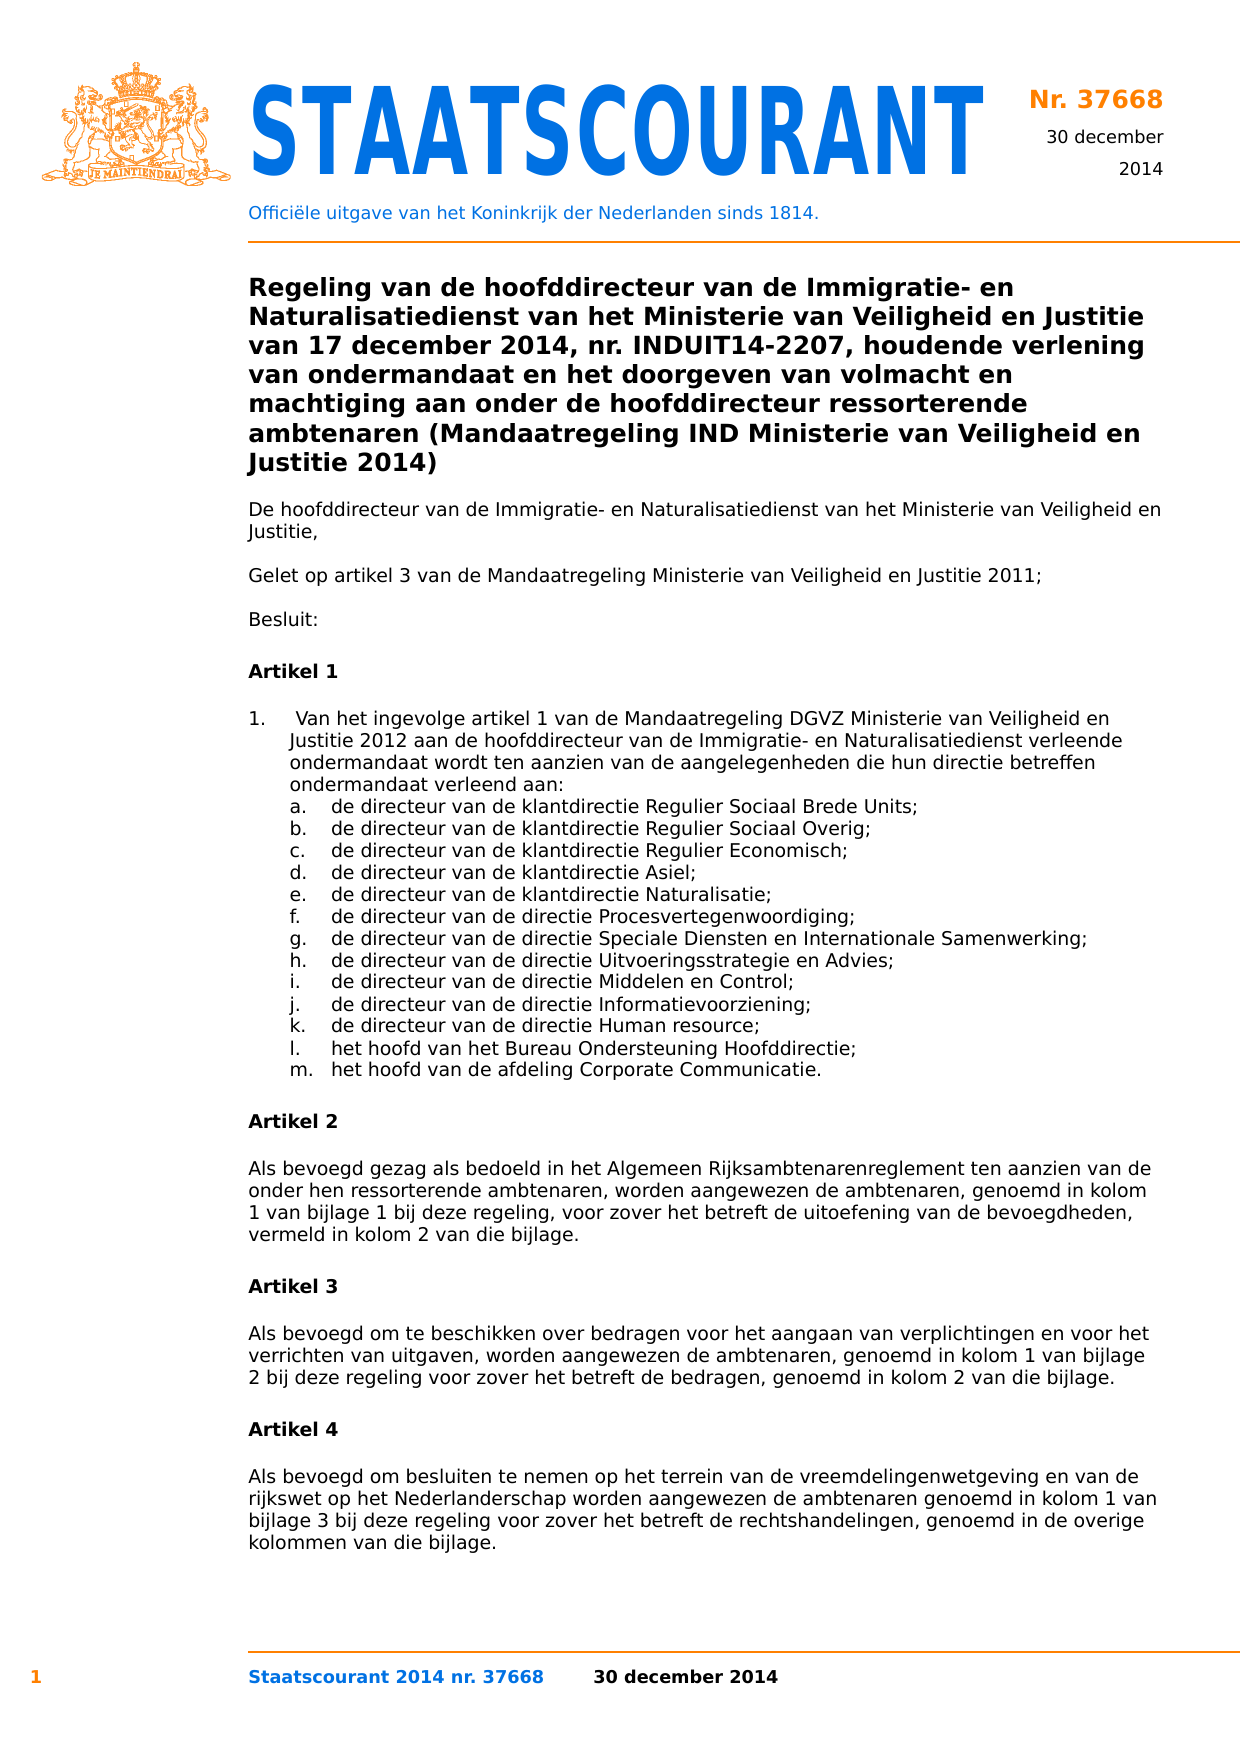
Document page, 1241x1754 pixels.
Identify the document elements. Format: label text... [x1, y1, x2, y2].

text c. de directeur van de klantdirectie Regulier Economisch; [289, 839, 1163, 862]
table_header [25, 62, 248, 241]
text 1. Van het ingevolge artikel 1 van de Mandaatregeling DGVZ Ministerie van Veiligheid en Justitie 2012 aan de hoofddirecteur van de Immigratie- en Naturalisatiedienst verleende ondermandaat wordt ten aanzien van de aangelegenheden die hun directie betreffen ondermandaat verleend aan: [248, 708, 1163, 796]
subtitle Regeling van de hoofddirecteur van de Immigratie- en Naturalisatiedienst van het Ministerie van Veiligheid en Justitie van 17 december 2014, nr. INDUIT14-2207, houdende verlening van ondermandaat en het doorgeven van volmacht en machtiging aan onder de hoofddirecteur ressorterende ambtenaren (Mandaatregeling IND Ministerie van Veiligheid en Justitie 2014) [248, 273, 1163, 477]
text Als bevoegd om besluiten te nemen op het terrein van de vreemdelingenwetgeving en van de rijkswet op het Nederlanderschap worden aangewezen de ambtenaren genoemd in kolom 1 van bijlage 3 bij deze regeling voor zover het betreft de rechtshandelingen, genoemd in de overige kolommen van die bijlage. [248, 1466, 1163, 1554]
table_cell 30 december [998, 121, 1240, 153]
table_cell Officiële uitgave van het Koninkrijk der Nederlanden sinds 1814. [248, 203, 1240, 241]
text Besluit: [248, 609, 1163, 631]
text e. de directeur van de klantdirectie Naturalisatie; [289, 883, 1163, 906]
text h. de directeur van de directie Uitvoeringsstrategie en Advies; [289, 949, 1163, 971]
text a. de directeur van de klantdirectie Regulier Sociaal Brede Units; [289, 796, 1163, 818]
table_cell 2014 [998, 153, 1240, 203]
text m. het hoofd van de afdeling Corporate Communicatie. [289, 1059, 1163, 1081]
text f. de directeur van de directie Procesvertegenwoordiging; [289, 906, 1163, 927]
table_header STAATSCOURANT [248, 62, 998, 203]
subtitle Artikel 1 [248, 661, 1163, 683]
subtitle Artikel 2 [248, 1111, 1163, 1133]
picture [41, 62, 231, 186]
text Als bevoegd gezag als bedoeld in het Algemeen Rijksambtenarenreglement ten aanzien van de onder hen ressorterende ambtenaren, worden aangewezen de ambtenaren, genoemd in kolom 1 van bijlage 1 bij deze regeling, voor zover het betreft de uitoefening van de bevoegdheden, vermeld in kolom 2 van die bijlage. [248, 1158, 1163, 1246]
text Als bevoegd om te beschikken over bedragen voor het aangaan van verplichtingen en voor het verrichten van uitgaven, worden aangewezen de ambtenaren, genoemd in kolom 1 van bijlage 2 bij deze regeling voor zover het betreft de bedragen, genoemd in kolom 2 van die bijlage. [248, 1323, 1163, 1389]
text j. de directeur van de directie Informatievoorziening; [289, 993, 1163, 1015]
text g. de directeur van de directie Speciale Diensten en Internationale Samenwerking; [289, 927, 1163, 949]
text k. de directeur van de directie Human resource; [289, 1015, 1163, 1037]
text Gelet op artikel 3 van de Mandaatregeling Ministerie van Veiligheid en Justitie 2011; [248, 565, 1163, 587]
text i. de directeur van de directie Middelen en Control; [289, 971, 1163, 993]
subtitle Artikel 4 [248, 1419, 1163, 1441]
subtitle Artikel 3 [248, 1276, 1163, 1298]
text d. de directeur van de klantdirectie Asiel; [289, 862, 1163, 883]
text l. het hoofd van het Bureau Ondersteuning Hoofddirectie; [289, 1037, 1163, 1059]
text De hoofddirecteur van de Immigratie- en Naturalisatiedienst van het Ministerie van Veiligheid en Justitie, [248, 499, 1163, 543]
table_header Nr. 37668 [998, 62, 1240, 121]
text b. de directeur van de klantdirectie Regulier Sociaal Overig; [289, 818, 1163, 839]
